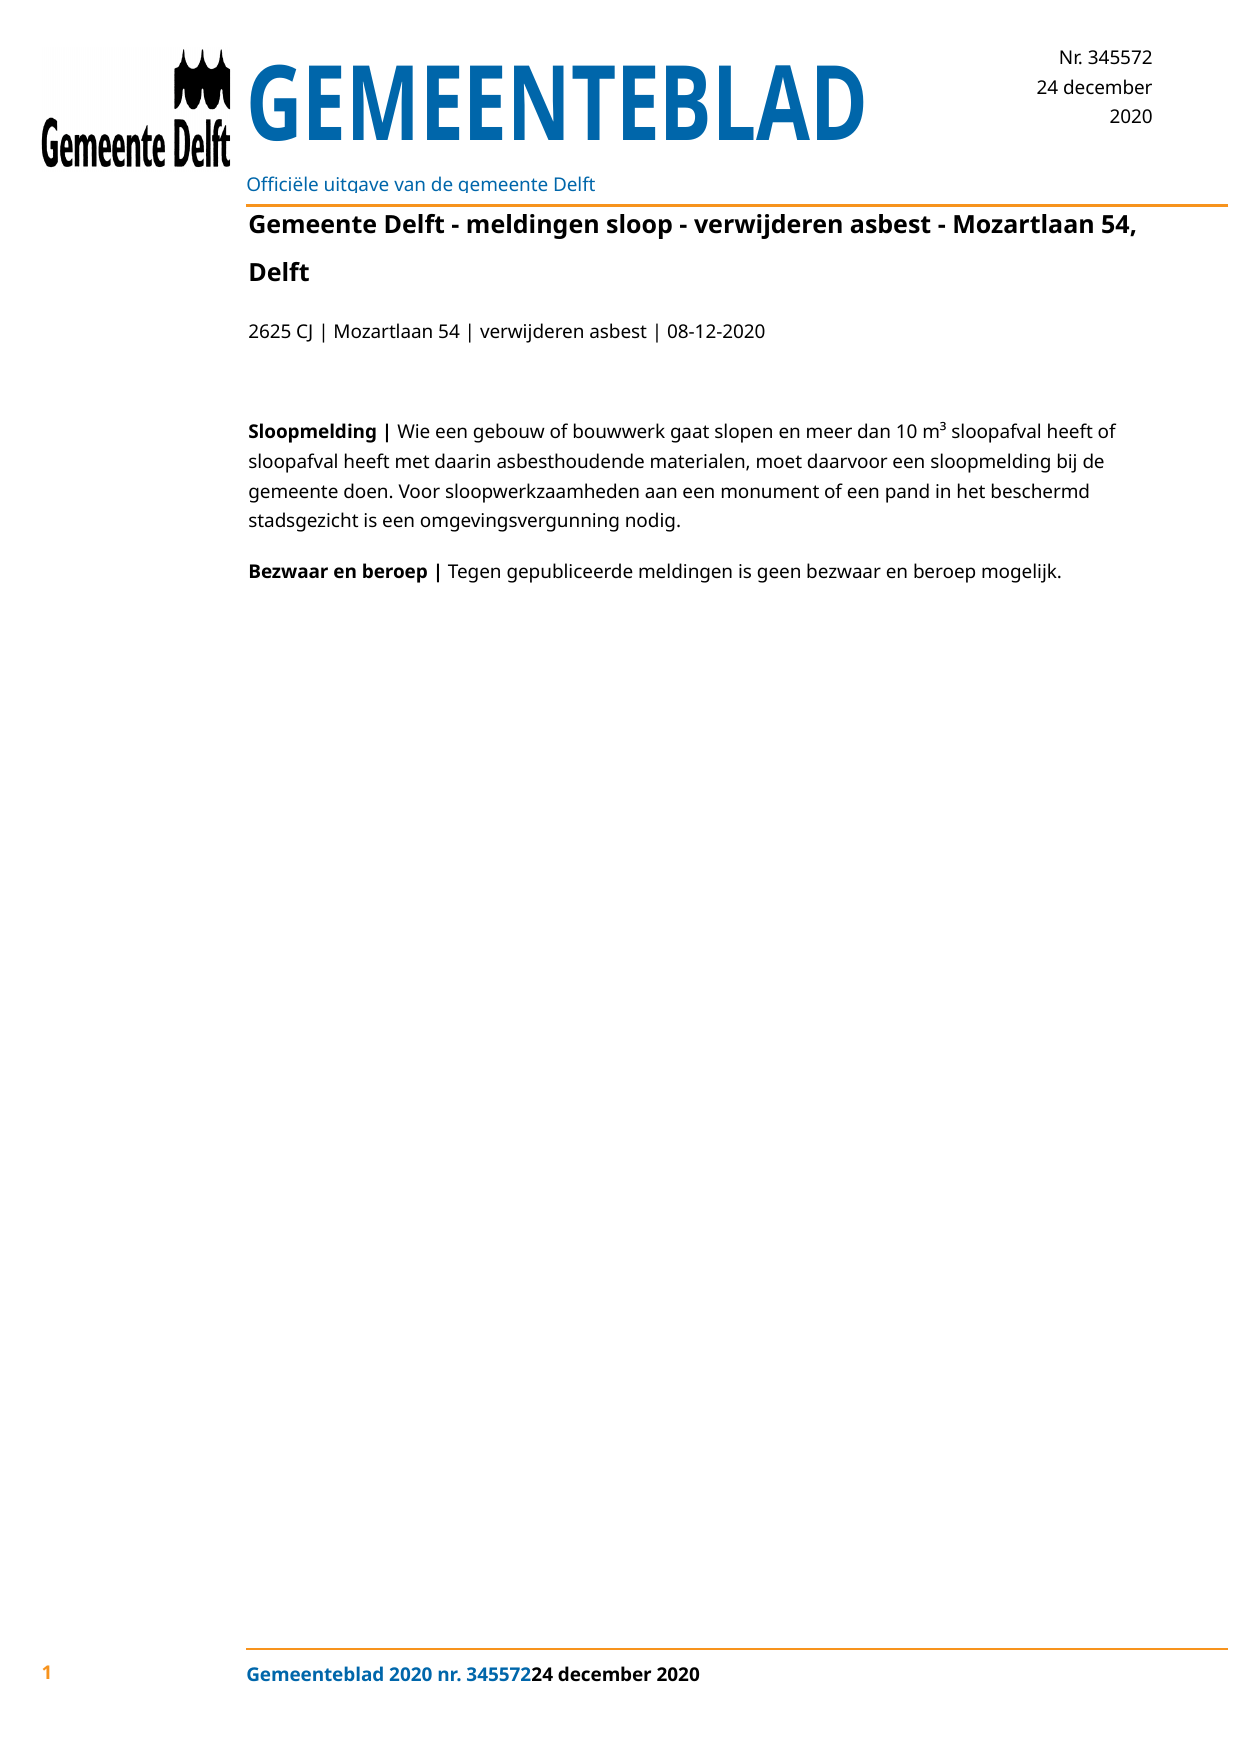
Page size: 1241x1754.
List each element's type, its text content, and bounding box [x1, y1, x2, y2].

picture [41, 47, 231, 172]
text Gemeente Delft - meldingen sloop - verwijderen asbest - Mozartlaan 54, Delft [248, 207, 1152, 288]
text Bezwaar en beroep | Tegen gepubliceerde meldingen is geen bezwaar en beroep mogelijk. [248, 558, 1152, 584]
text Sloopmelding | Wie een gebouw of bouwwerk gaat slopen en meer dan 10 m³ sloopafval heeft of sloopafval heeft met daarin asbesthoudende materialen, moet daarvoor een sloopmelding bij de gemeente doen. Voor sloopwerkzaamheden aan een monument of een pand in het beschermd stadsgezicht is een omgevingsvergunning nodig. [248, 419, 1152, 533]
text 2625 CJ | Mozartlaan 54 | verwijderen asbest | 08-12-2020 [248, 318, 1152, 344]
